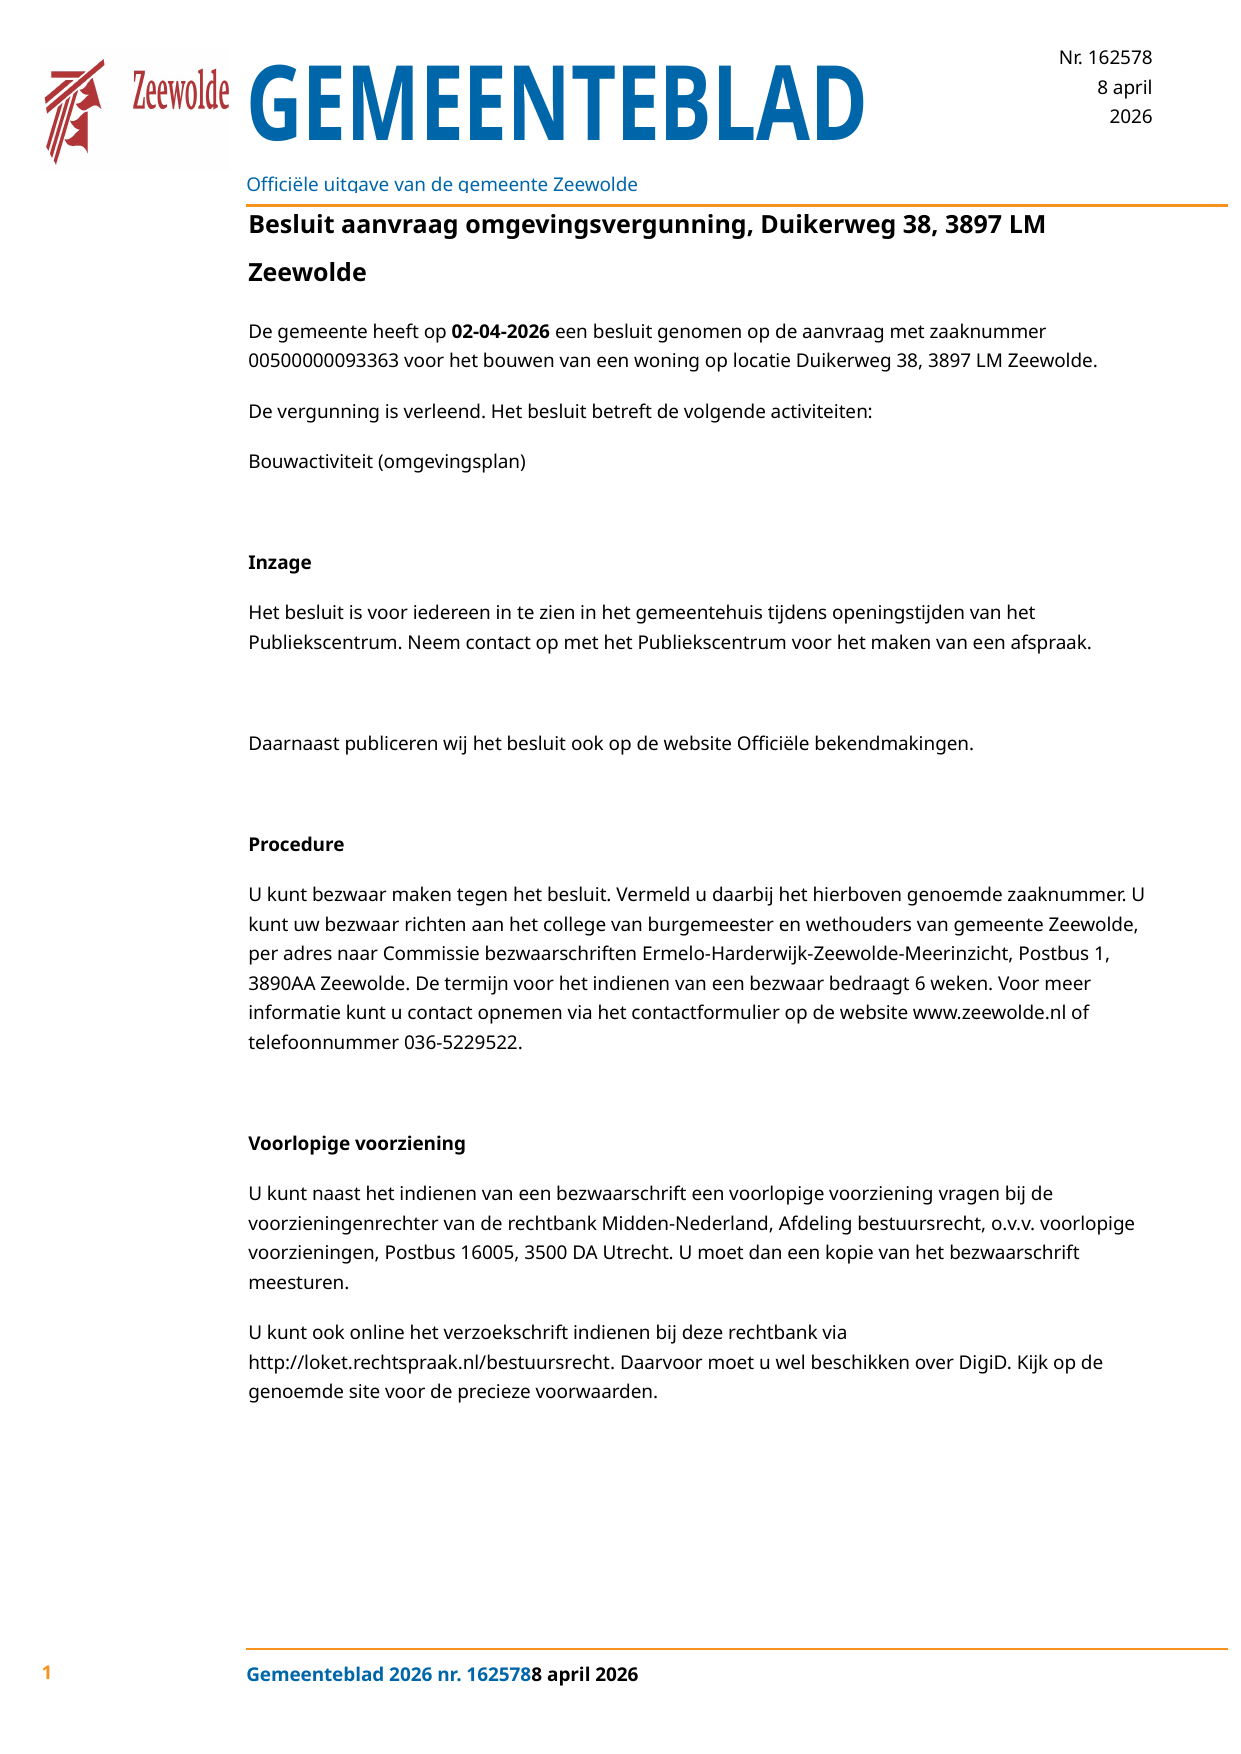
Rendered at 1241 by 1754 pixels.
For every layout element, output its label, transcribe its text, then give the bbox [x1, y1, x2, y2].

text U kunt naast het indienen van een bezwaarschrift een voorlopige voorziening vragen bij de voorzieningenrechter van de rechtbank Midden-Nederland, Afdeling bestuursrecht, o.v.v. voorlopige voorzieningen, Postbus 16005, 3500 DA Utrecht. U moet dan een kopie van het bezwaarschrift meesturen. [248, 1180, 1152, 1295]
text U kunt ook online het verzoekschrift indienen bij deze rechtbank via http://loket.rechtspraak.nl/bestuursrecht. Daarvoor moet u wel beschikken over DigiD. Kijk op de genoemde site voor de precieze voorwaarden. [248, 1319, 1152, 1404]
text De gemeente heeft op 02-04-2026 een besluit genomen op de aanvraag met zaaknummer 00500000093363 voor het bouwen van een woning op locatie Duikerweg 38, 3897 LM Zeewolde. [248, 318, 1152, 373]
text Besluit aanvraag omgevingsvergunning, Duikerweg 38, 3897 LM Zeewolde [248, 207, 1152, 288]
text Procedure [248, 831, 1152, 857]
text Inzage [248, 549, 1152, 575]
text Het besluit is voor iedereen in te zien in het gemeentehuis tijdens openingstijden van het Publiekscentrum. Neem contact op met het Publiekscentrum voor het maken van een afspraak. [248, 599, 1152, 655]
text Bouwactiviteit (omgevingsplan) [248, 448, 1152, 474]
text U kunt bezwaar maken tegen het besluit. Vermeld u daarbij het hierboven genoemde zaaknummer. U kunt uw bezwaar richten aan het college van burgemeester en wethouders van gemeente Zeewolde, per adres naar Commissie bezwaarschriften Ermelo-Harderwijk-Zeewolde-Meerinzicht, Postbus 1, 3890AA Zeewolde. De termijn voor het indienen van een bezwaar bedraagt 6 weken. Voor meer informatie kunt u contact opnemen via het contactformulier op de website www.zeewolde.nl of telefoonnummer 036-5229522. [248, 881, 1152, 1055]
text Daarnaast publiceren wij het besluit ook op de website Officiële bekendmakingen. [248, 730, 1152, 756]
text Voorlopige voorziening [248, 1130, 1152, 1156]
picture [41, 47, 231, 172]
text De vergunning is verleend. Het besluit betreft de volgende activiteiten: [248, 398, 1152, 424]
